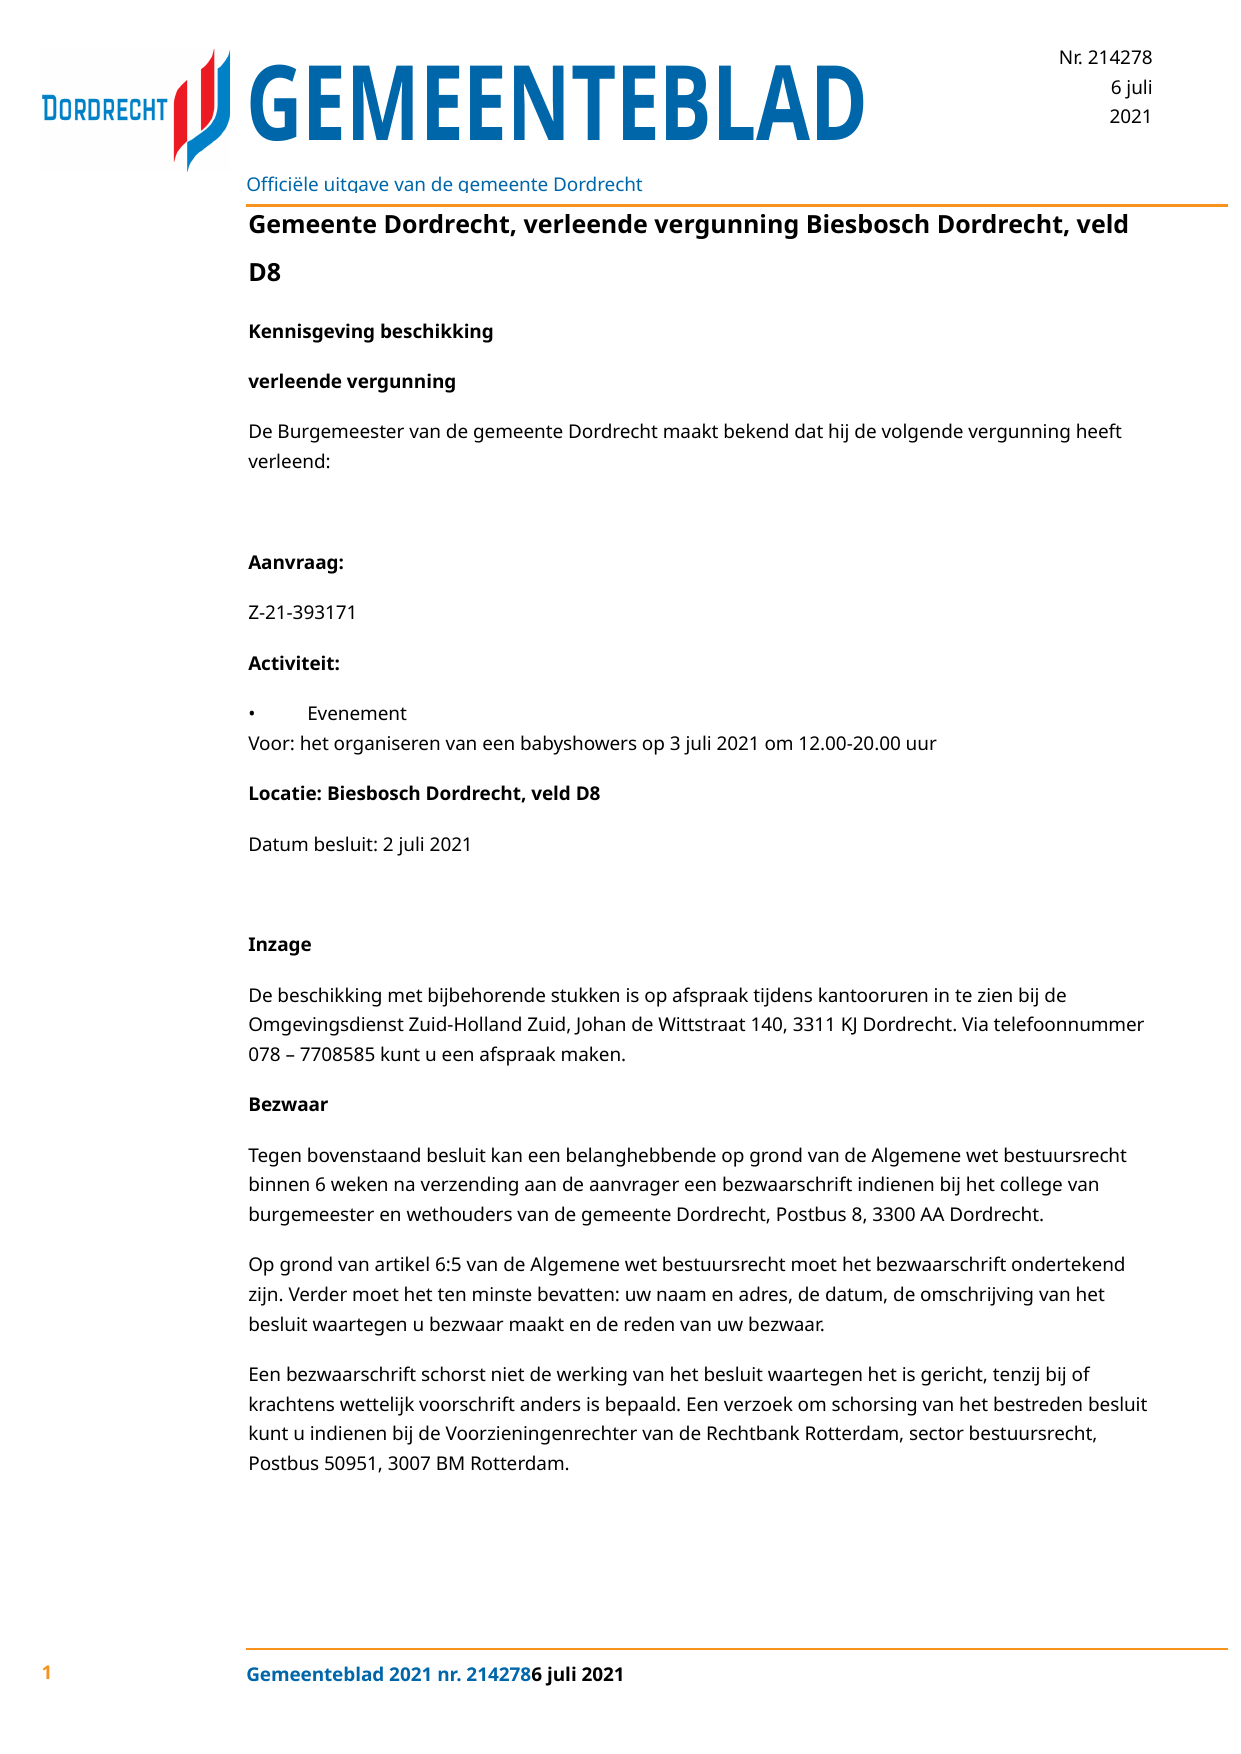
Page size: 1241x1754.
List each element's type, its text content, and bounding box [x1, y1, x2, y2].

text Z-21-393171 [248, 599, 1152, 625]
text Inzage [248, 932, 1152, 957]
text Tegen bovenstaand besluit kan een belanghebbende op grond van de Algemene wet bestuursrecht binnen 6 weken na verzending aan de aanvrager een bezwaarschrift indienen bij het college van burgemeester en wethouders van de gemeente Dordrecht, Postbus 8, 3300 AA Dordrecht. [248, 1142, 1152, 1227]
text Kennisgeving beschikking [248, 318, 1152, 344]
text Op grond van artikel 6:5 van de Algemene wet bestuursrecht moet het bezwaarschrift ondertekend zijn. Verder moet het ten minste bevatten: uw naam en adres, de datum, de omschrijving van het besluit waartegen u bezwaar maakt en de reden van uw bezwaar. [248, 1252, 1152, 1337]
picture [41, 47, 231, 172]
text Aanvraag: [248, 549, 1152, 575]
text Gemeente Dordrecht, verleende vergunning Biesbosch Dordrecht, veld D8 [248, 207, 1152, 288]
text Voor: het organiseren van een babyshowers op 3 juli 2021 om 12.00-20.00 uur [248, 730, 1152, 756]
text Een bezwaarschrift schorst niet de werking van het besluit waartegen het is gericht, tenzij bij of krachtens wettelijk voorschrift anders is bepaald. Een verzoek om schorsing van het bestreden besluit kunt u indienen bij de Voorzieningenrechter van de Rechtbank Rotterdam, sector bestuursrecht, Postbus 50951, 3007 BM Rotterdam. [248, 1361, 1152, 1476]
list Evenement [248, 700, 1152, 726]
text Bezwaar [248, 1092, 1152, 1117]
text De beschikking met bijbehorende stukken is op afspraak tijdens kantooruren in te zien bij de Omgevingsdienst Zuid-Holland Zuid, Johan de Wittstraat 140, 3311 KJ Dordrecht. Via telefoonnummer 078 – 7708585 kunt u een afspraak maken. [248, 982, 1152, 1067]
text verleende vergunning [248, 368, 1152, 394]
text Locatie: Biesbosch Dordrecht, veld D8 [248, 780, 1152, 806]
text Activiteit: [248, 650, 1152, 676]
text De Burgemeester van de gemeente Dordrecht maakt bekend dat hij de volgende vergunning heeft verleend: [248, 419, 1152, 474]
text Datum besluit: 2 juli 2021 [248, 831, 1152, 857]
